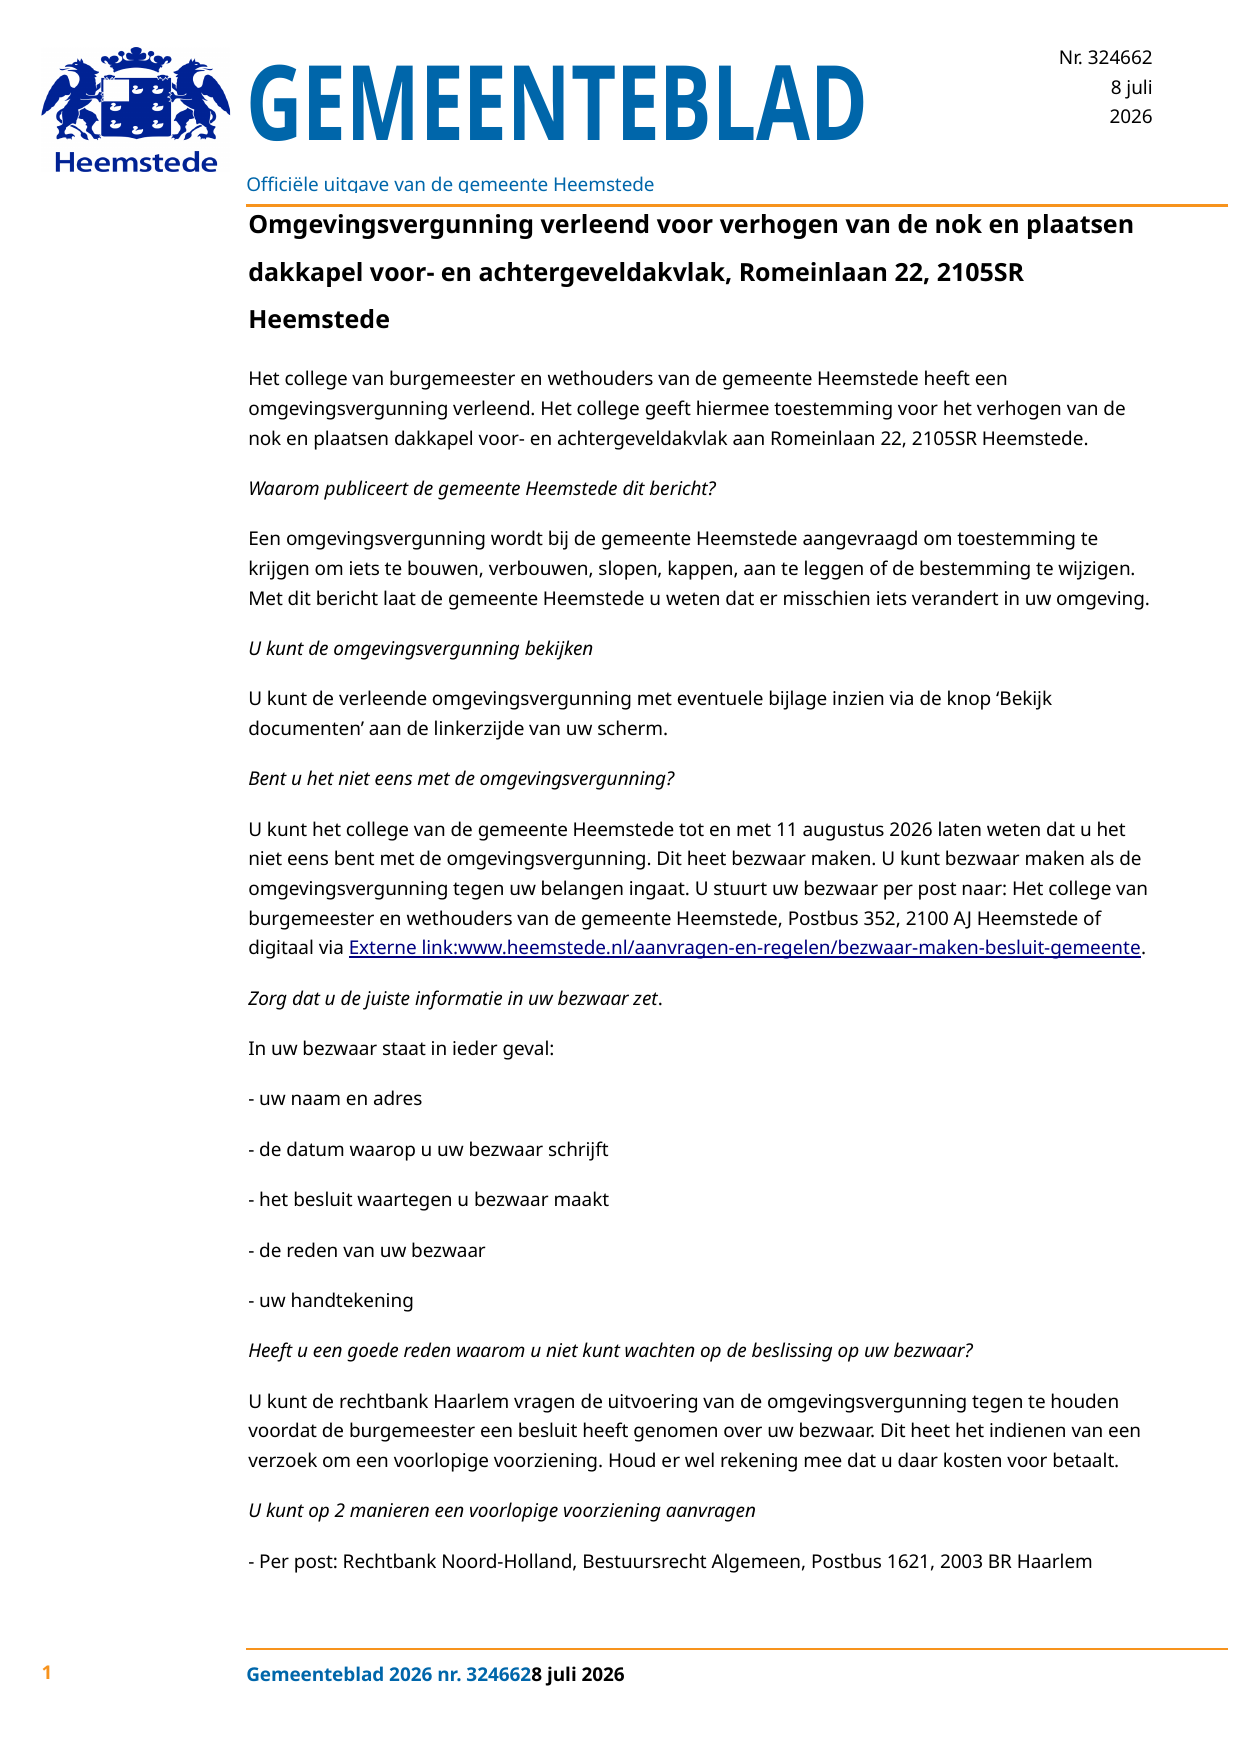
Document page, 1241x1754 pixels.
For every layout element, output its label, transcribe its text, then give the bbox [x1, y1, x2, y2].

text Heeft u een goede reden waarom u niet kunt wachten op de beslissing op uw bezwaar? [248, 1338, 1152, 1363]
text - Per post: Rechtbank Noord-Holland, Bestuursrecht Algemeen, Postbus 1621, 2003 BR Haarlem [248, 1548, 1152, 1574]
text Bent u het niet eens met de omgevingsvergunning? [248, 766, 1152, 791]
text - uw naam en adres [248, 1086, 1152, 1111]
text U kunt de rechtbank Haarlem vragen de uitvoering van de omgevingsvergunning tegen te houden voordat de burgemeester een besluit heeft genomen over uw bezwaar. Dit heet het indienen van een verzoek om een voorlopige voorziening. Houd er wel rekening mee dat u daar kosten voor betaalt. [248, 1388, 1152, 1473]
text Omgevingsvergunning verleend voor verhogen van de nok en plaatsen dakkapel voor- en achtergeveldakvlak, Romeinlaan 22, 2105SR Heemstede [248, 207, 1152, 336]
text U kunt op 2 manieren een voorlopige voorziening aanvragen [248, 1498, 1152, 1523]
text - het besluit waartegen u bezwaar maakt [248, 1186, 1152, 1212]
text - uw handtekening [248, 1287, 1152, 1313]
picture [41, 47, 231, 172]
text U kunt het college van de gemeente Heemstede tot en met 11 augustus 2026 laten weten dat u het niet eens bent met de omgevingsvergunning. Dit heet bezwaar maken. U kunt bezwaar maken als de omgevingsvergunning tegen uw belangen ingaat. U stuurt uw bezwaar per post naar: Het college van burgemeester en wethouders van de gemeente Heemstede, Postbus 352, 2100 AJ Heemstede of digitaal via Externe link:www.heemstede.nl/aanvragen-en-regelen/bezwaar-maken-besluit-gemeente. [248, 816, 1152, 960]
text U kunt de omgevingsvergunning bekijken [248, 635, 1152, 661]
text - de datum waarop u uw bezwaar schrijft [248, 1136, 1152, 1162]
text Het college van burgemeester en wethouders van de gemeente Heemstede heeft een omgevingsvergunning verleend. Het college geeft hiermee toestemming voor het verhogen van de nok en plaatsen dakkapel voor- en achtergeveldakvlak aan Romeinlaan 22, 2105SR Heemstede. [248, 366, 1152, 450]
text U kunt de verleende omgevingsvergunning met eventuele bijlage inzien via de knop ‘Bekijk documenten’ aan de linkerzijde van uw scherm. [248, 686, 1152, 741]
text Zorg dat u de juiste informatie in uw bezwaar zet. [248, 985, 1152, 1010]
text Waarom publiceert de gemeente Heemstede dit bericht? [248, 475, 1152, 501]
text Een omgevingsvergunning wordt bij de gemeente Heemstede aangevraagd om toestemming te krijgen om iets te bouwen, verbouwen, slopen, kappen, aan te leggen of de bestemming te wijzigen. Met dit bericht laat de gemeente Heemstede u weten dat er misschien iets verandert in uw omgeving. [248, 526, 1152, 610]
text In uw bezwaar staat in ieder geval: [248, 1035, 1152, 1061]
text - de reden van uw bezwaar [248, 1237, 1152, 1262]
